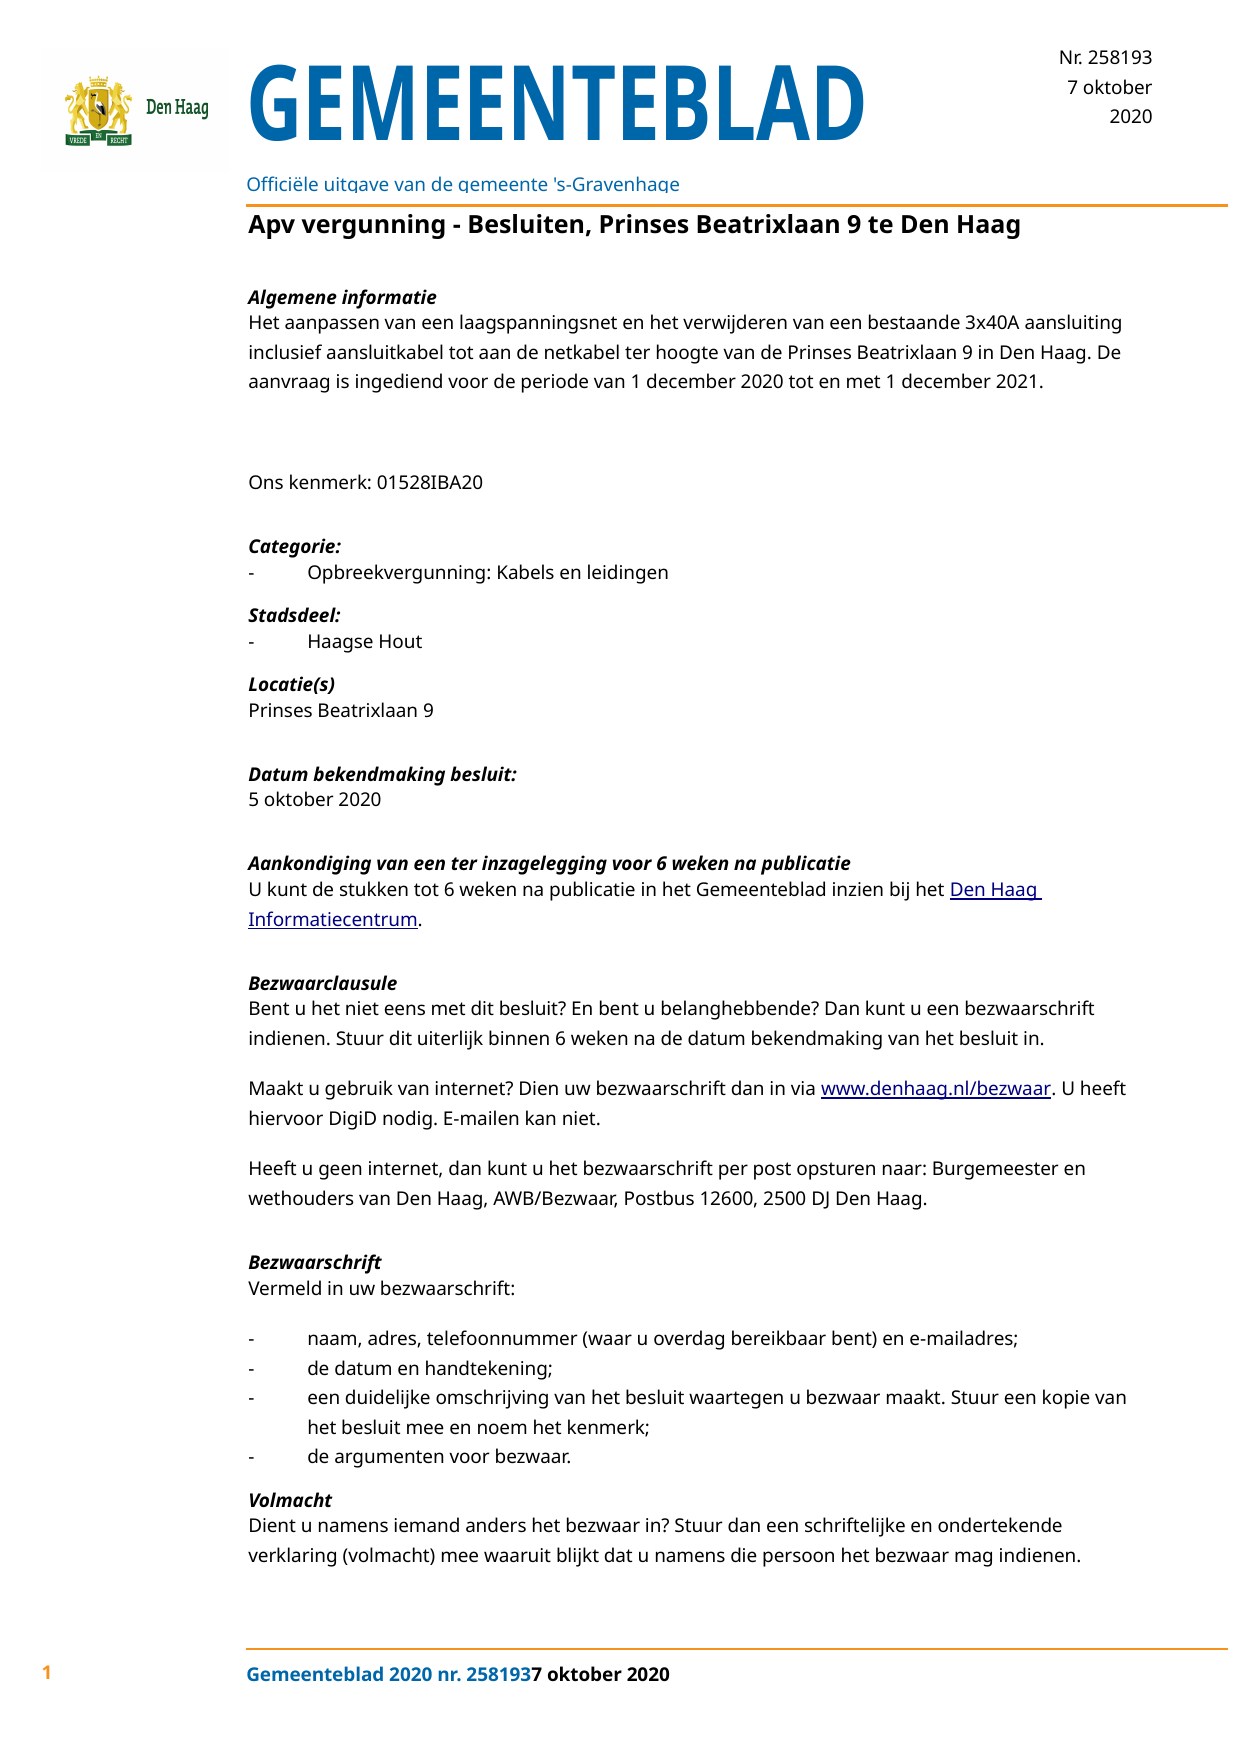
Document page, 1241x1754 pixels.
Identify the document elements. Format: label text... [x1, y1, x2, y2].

text Categorie: [248, 533, 1152, 559]
text Datum bekendmaking besluit: [248, 761, 1152, 787]
list de datum en handtekening; [248, 1355, 1152, 1381]
text Bezwaarclausule [248, 970, 1152, 996]
text Locatie(s) [248, 671, 1152, 697]
list Opbreekvergunning: Kabels en leidingen [248, 559, 1152, 585]
list naam, adres, telefoonnummer (waar u overdag bereikbaar bent) en e-mailadres; [248, 1325, 1152, 1351]
list de argumenten voor bezwaar. [248, 1444, 1152, 1469]
text U kunt de stukken tot 6 weken na publicatie in het Gemeenteblad inzien bij het Den Haag Informatiecentrum. [248, 876, 1152, 932]
text Prinses Beatrixlaan 9 [248, 697, 1152, 723]
picture [41, 47, 231, 172]
text Apv vergunning - Besluiten, Prinses Beatrixlaan 9 te Den Haag [248, 207, 1152, 241]
text Stadsdeel: [248, 602, 1152, 628]
text Volmacht [248, 1487, 1152, 1512]
text Bezwaarschrift [248, 1249, 1152, 1275]
list een duidelijke omschrijving van het besluit waartegen u bezwaar maakt. Stuur een kopie van het besluit mee en noem het kenmerk; [248, 1384, 1152, 1440]
text Het aanpassen van een laagspanningsnet en het verwijderen van een bestaande 3x40A aansluiting inclusief aansluitkabel tot aan de netkabel ter hoogte van de Prinses Beatrixlaan 9 in Den Haag. De aanvraag is ingediend voor de periode van 1 december 2020 tot en met 1 december 2021. [248, 309, 1152, 394]
text Aankondiging van een ter inzagelegging voor 6 weken na publicatie [248, 851, 1152, 876]
text Ons kenmerk: 01528IBA20 [248, 469, 1152, 495]
text Bent u het niet eens met dit besluit? En bent u belanghebbende? Dan kunt u een bezwaarschrift indienen. Stuur dit uiterlijk binnen 6 weken na de datum bekendmaking van het besluit in. [248, 996, 1152, 1051]
text Dient u namens iemand anders het bezwaar in? Stuur dan een schriftelijke en ondertekende verklaring (volmacht) mee waaruit blijkt dat u namens die persoon het bezwaar mag indienen. [248, 1512, 1152, 1568]
text Maakt u gebruik van internet? Dien uw bezwaarschrift dan in via www.denhaag.nl/bezwaar. U heeft hiervoor DigiD nodig. E-mailen kan niet. [248, 1076, 1152, 1131]
text 5 oktober 2020 [248, 787, 1152, 812]
text Heeft u geen internet, dan kunt u het bezwaarschrift per post opsturen naar: Burgemeester en wethouders van Den Haag, AWB/Bezwaar, Postbus 12600, 2500 DJ Den Haag. [248, 1156, 1152, 1211]
text Algemene informatie [248, 284, 1152, 309]
text Vermeld in uw bezwaarschrift: [248, 1275, 1152, 1301]
list Haagse Hout [248, 628, 1152, 654]
